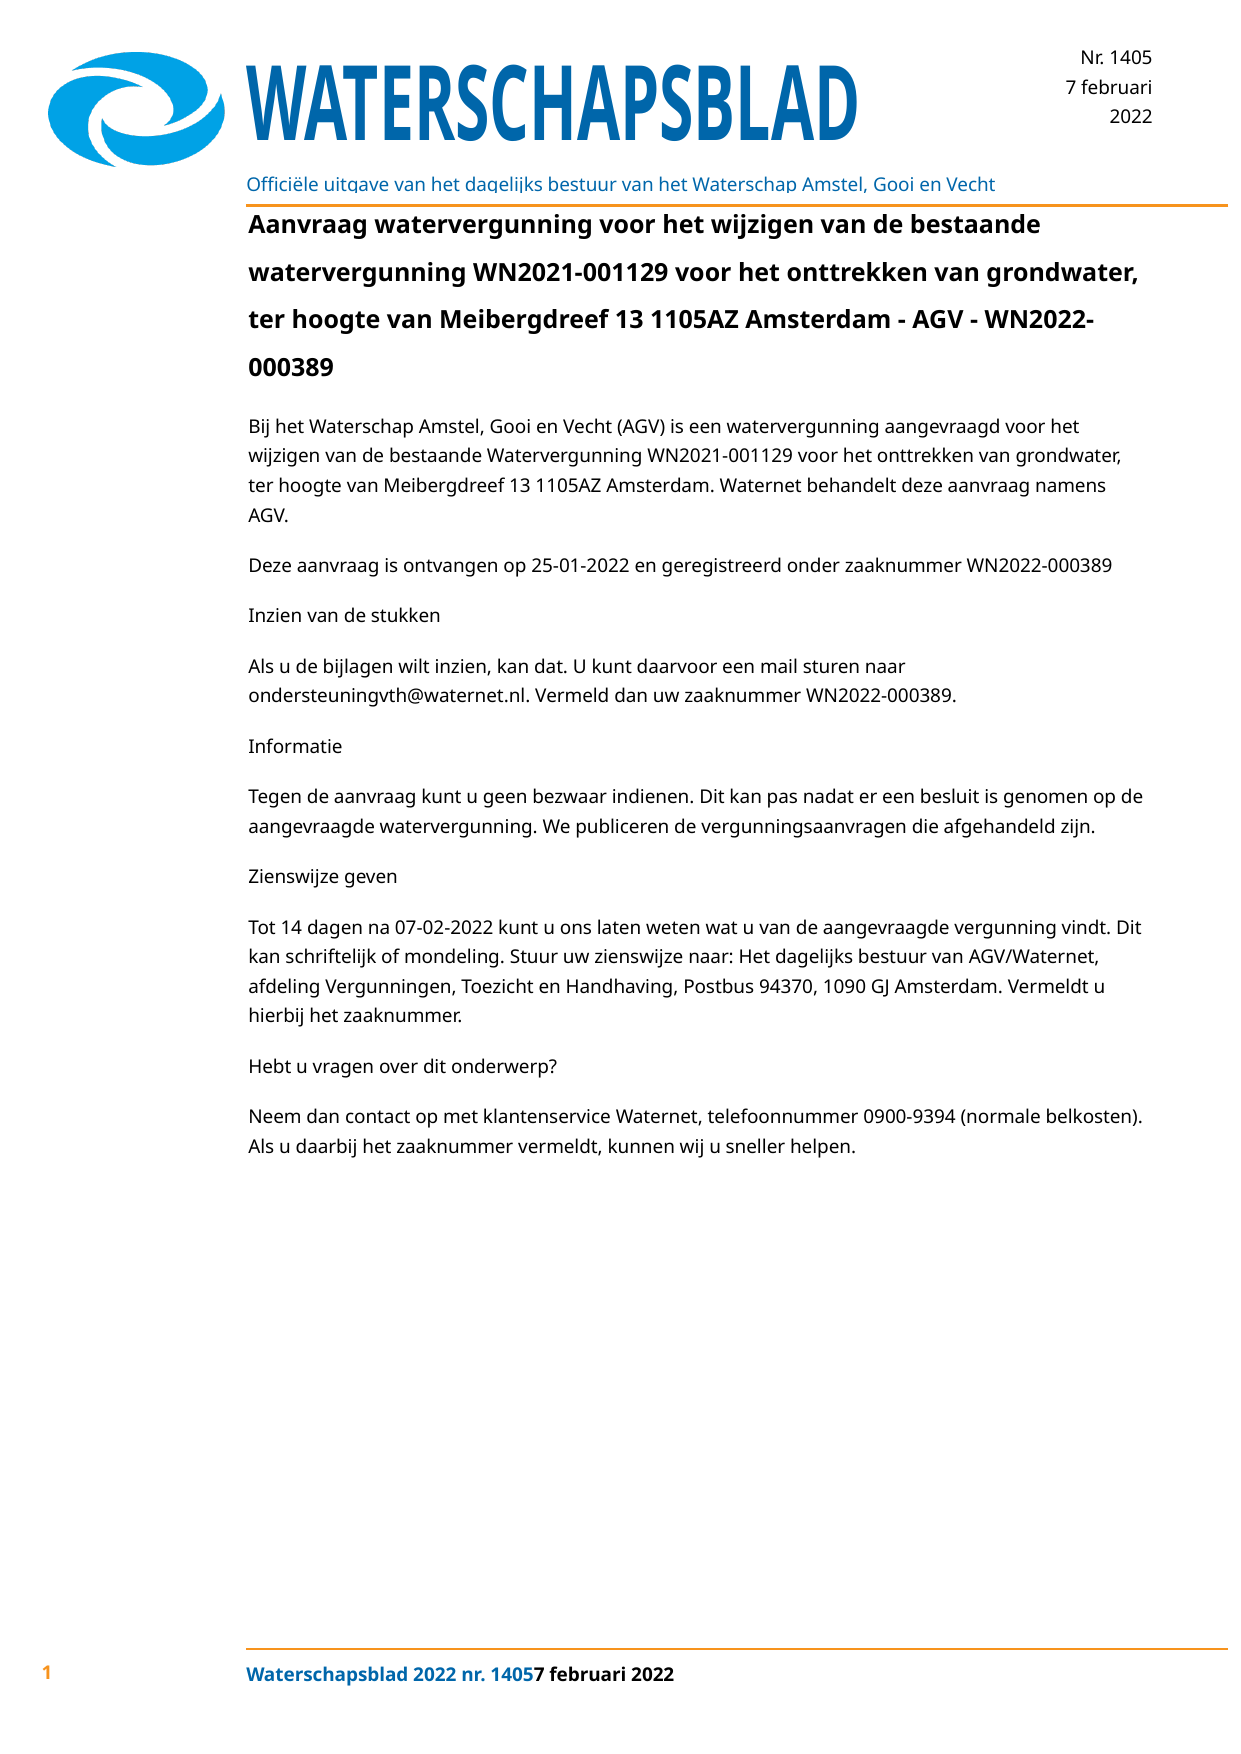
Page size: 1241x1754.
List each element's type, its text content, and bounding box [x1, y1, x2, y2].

text Als u de bijlagen wilt inzien, kan dat. U kunt daarvoor een mail sturen naar ondersteuningvth@waternet.nl. Vermeld dan uw zaaknummer WN2022-000389. [248, 653, 1152, 708]
text Hebt u vragen over dit onderwerp? [248, 1053, 1152, 1079]
text Inzien van de stukken [248, 603, 1152, 628]
text Neem dan contact op met klantenservice Waternet, telefoonnummer 0900-9394 (normale belkosten). Als u daarbij het zaaknummer vermeldt, kunnen wij u sneller helpen. [248, 1103, 1152, 1159]
text Bij het Waterschap Amstel, Gooi en Vecht (AGV) is een watervergunning aangevraagd voor het wijzigen van de bestaande Watervergunning WN2021-001129 voor het onttrekken van grondwater, ter hoogte van Meibergdreef 13 1105AZ Amsterdam. Waternet behandelt deze aanvraag namens AGV. [248, 413, 1152, 528]
text Tegen de aanvraag kunt u geen bezwaar indienen. Dit kan pas nadat er een besluit is genomen op de aangevraagde watervergunning. We publiceren de vergunningsaanvragen die afgehandeld zijn. [248, 783, 1152, 839]
text Tot 14 dagen na 07-02-2022 kunt u ons laten weten wat u van de aangevraagde vergunning vindt. Dit kan schriftelijk of mondeling. Stuur uw zienswijze naar: Het dagelijks bestuur van AGV/Waternet, afdeling Vergunningen, Toezicht en Handhaving, Postbus 94370, 1090 GJ Amsterdam. Vermeldt u hierbij het zaaknummer. [248, 914, 1152, 1028]
text Deze aanvraag is ontvangen op 25-01-2022 en geregistreerd onder zaaknummer WN2022-000389 [248, 552, 1152, 578]
picture [41, 47, 231, 172]
text Aanvraag watervergunning voor het wijzigen van de bestaande watervergunning WN2021-001129 voor het onttrekken van grondwater, ter hoogte van Meibergdreef 13 1105AZ Amsterdam - AGV - WN2022-000389 [248, 207, 1152, 384]
text Informatie [248, 733, 1152, 759]
text Zienswijze geven [248, 863, 1152, 889]
